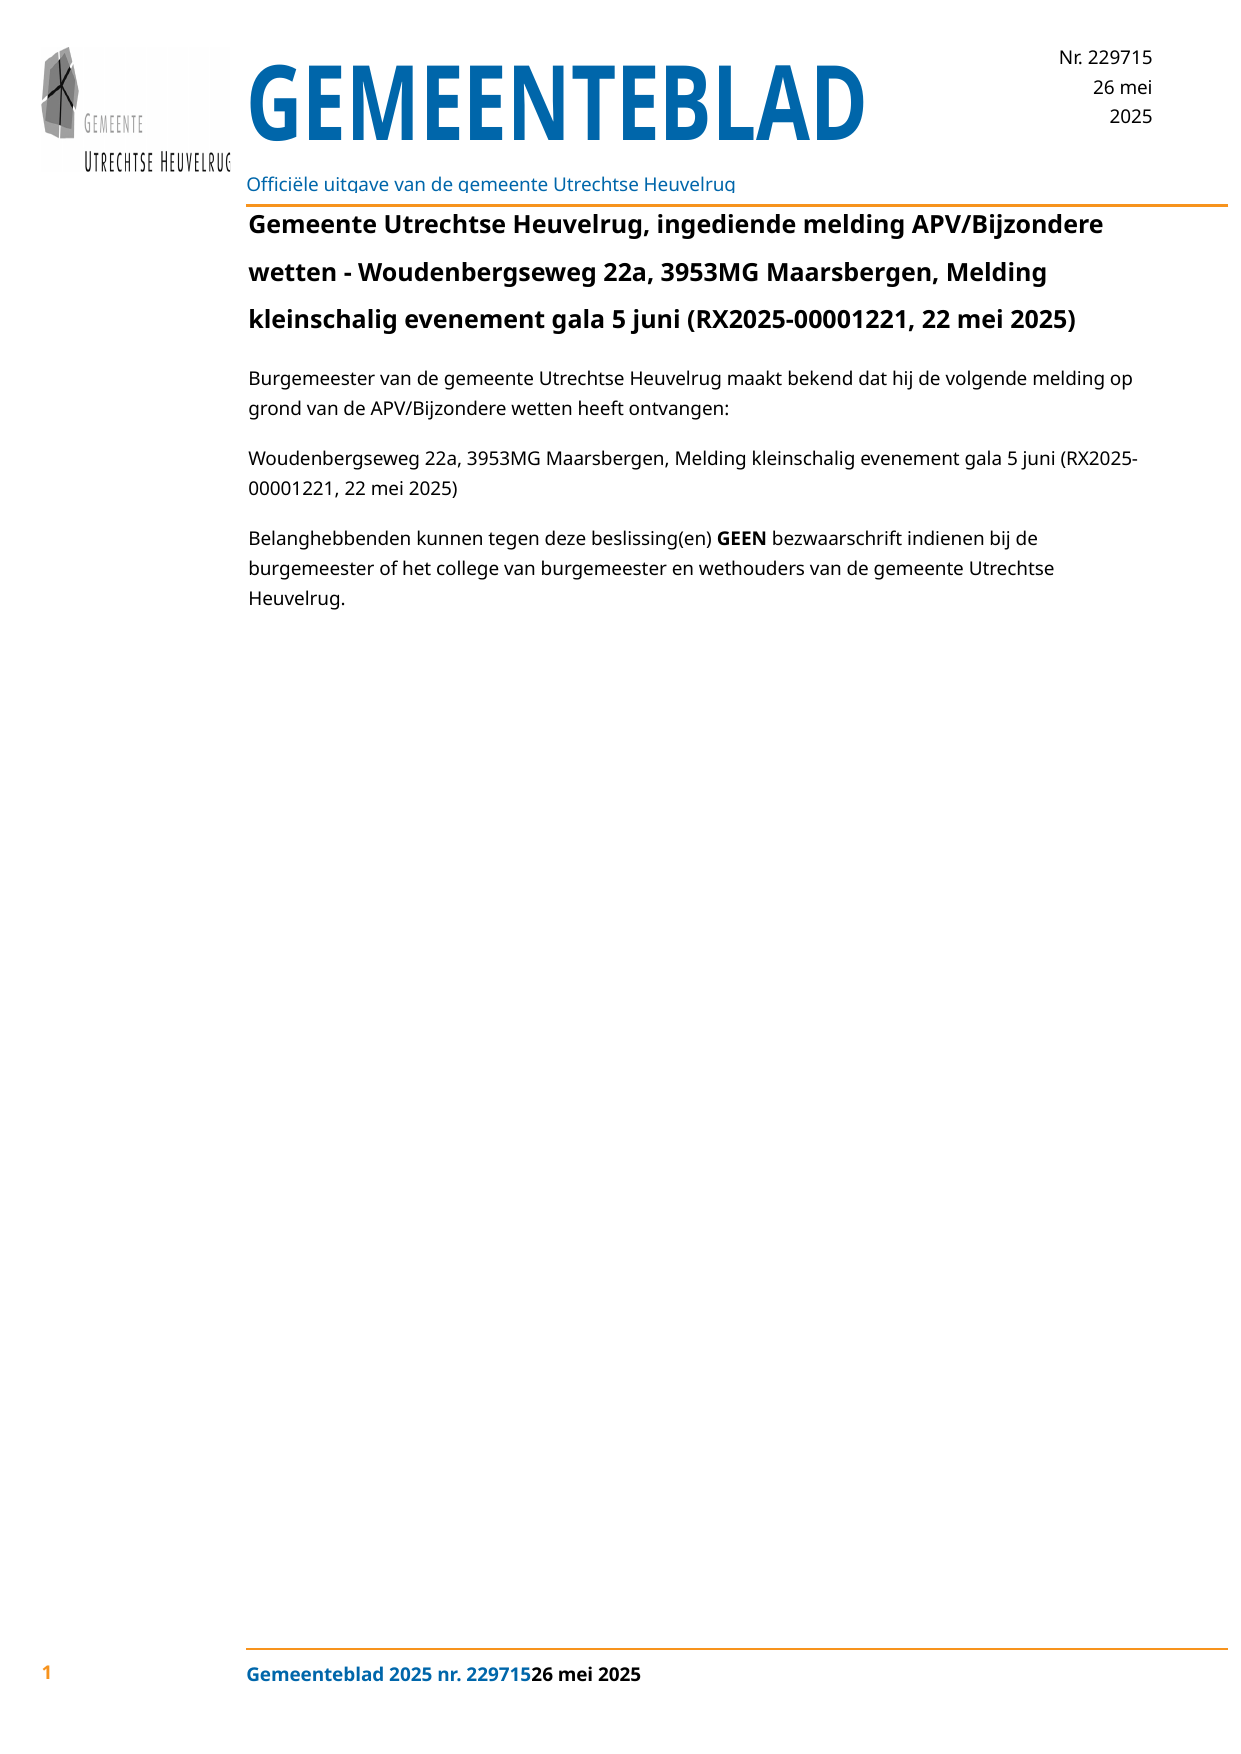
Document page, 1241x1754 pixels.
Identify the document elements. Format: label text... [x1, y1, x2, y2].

text Gemeente Utrechtse Heuvelrug, ingediende melding APV/Bijzondere wetten - Woudenbergseweg 22a, 3953MG Maarsbergen, Melding kleinschalig evenement gala 5 juni (RX2025-00001221, 22 mei 2025) [248, 207, 1152, 336]
text Belanghebbenden kunnen tegen deze beslissing(en) GEEN bezwaarschrift indienen bij de burgemeester of het college van burgemeester en wethouders van de gemeente Utrechtse Heuvelrug. [248, 526, 1152, 610]
text Woudenbergseweg 22a, 3953MG Maarsbergen, Melding kleinschalig evenement gala 5 juni (RX2025-00001221, 22 mei 2025) [248, 446, 1152, 501]
picture [41, 47, 231, 172]
text Burgemeester van de gemeente Utrechtse Heuvelrug maakt bekend dat hij de volgende melding op grond van de APV/Bijzondere wetten heeft ontvangen: [248, 366, 1152, 421]
